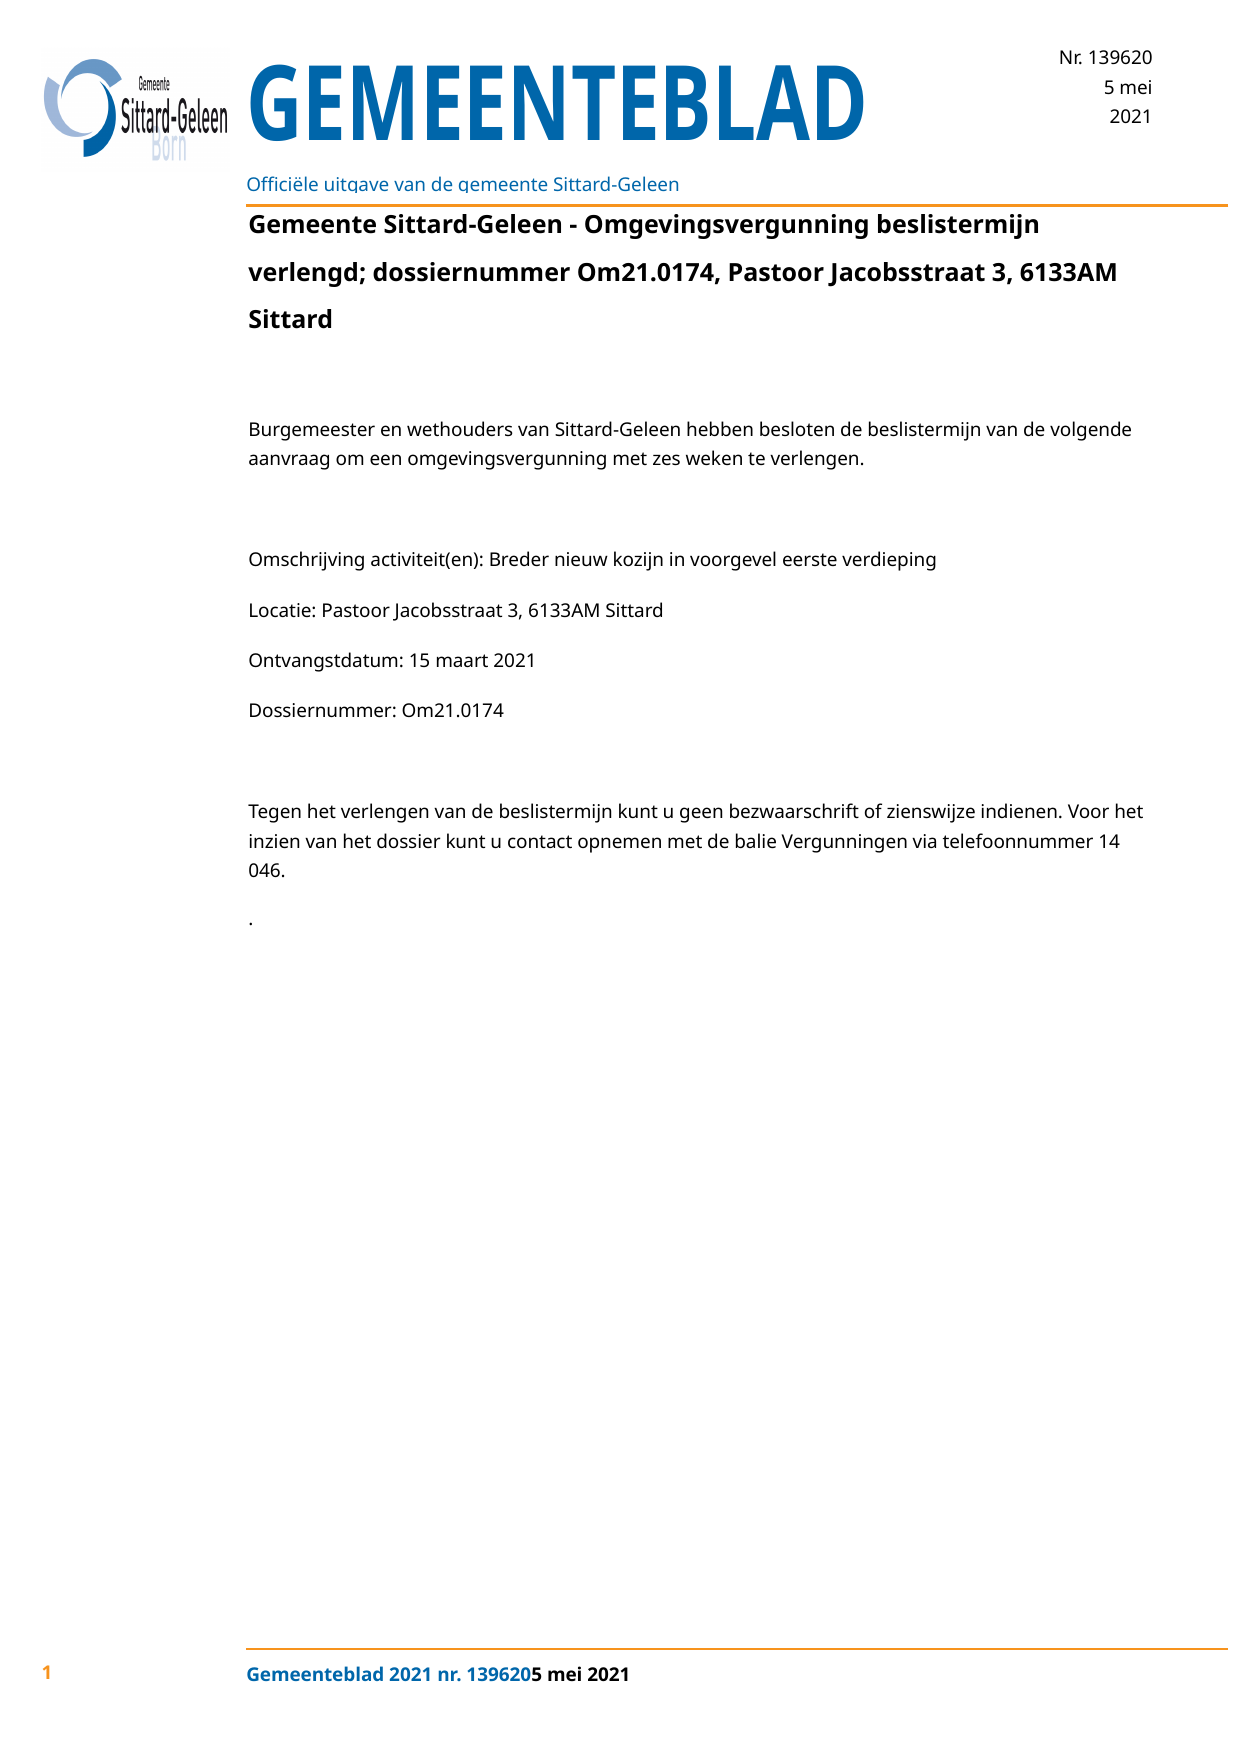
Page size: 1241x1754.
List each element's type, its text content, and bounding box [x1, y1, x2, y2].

text Gemeente Sittard-Geleen - Omgevingsvergunning beslistermijn verlengd; dossiernummer Om21.0174, Pastoor Jacobsstraat 3, 6133AM Sittard [248, 207, 1152, 336]
text Tegen het verlengen van de beslistermijn kunt u geen bezwaarschrift of zienswijze indienen. Voor het inzien van het dossier kunt u contact opnemen met de balie Vergunningen via telefoonnummer 14 046. [248, 798, 1152, 883]
text Ontvangstdatum: 15 maart 2021 [248, 647, 1152, 673]
text Burgemeester en wethouders van Sittard-Geleen hebben besloten de beslistermijn van de volgende aanvraag om een omgevingsvergunning met zes weken te verlengen. [248, 416, 1152, 471]
text . [248, 905, 1152, 931]
picture [41, 47, 231, 172]
text Omschrijving activiteit(en): Breder nieuw kozijn in voorgevel eerste verdieping [248, 546, 1152, 572]
text Locatie: Pastoor Jacobsstraat 3, 6133AM Sittard [248, 597, 1152, 622]
text Dossiernummer: Om21.0174 [248, 698, 1152, 723]
